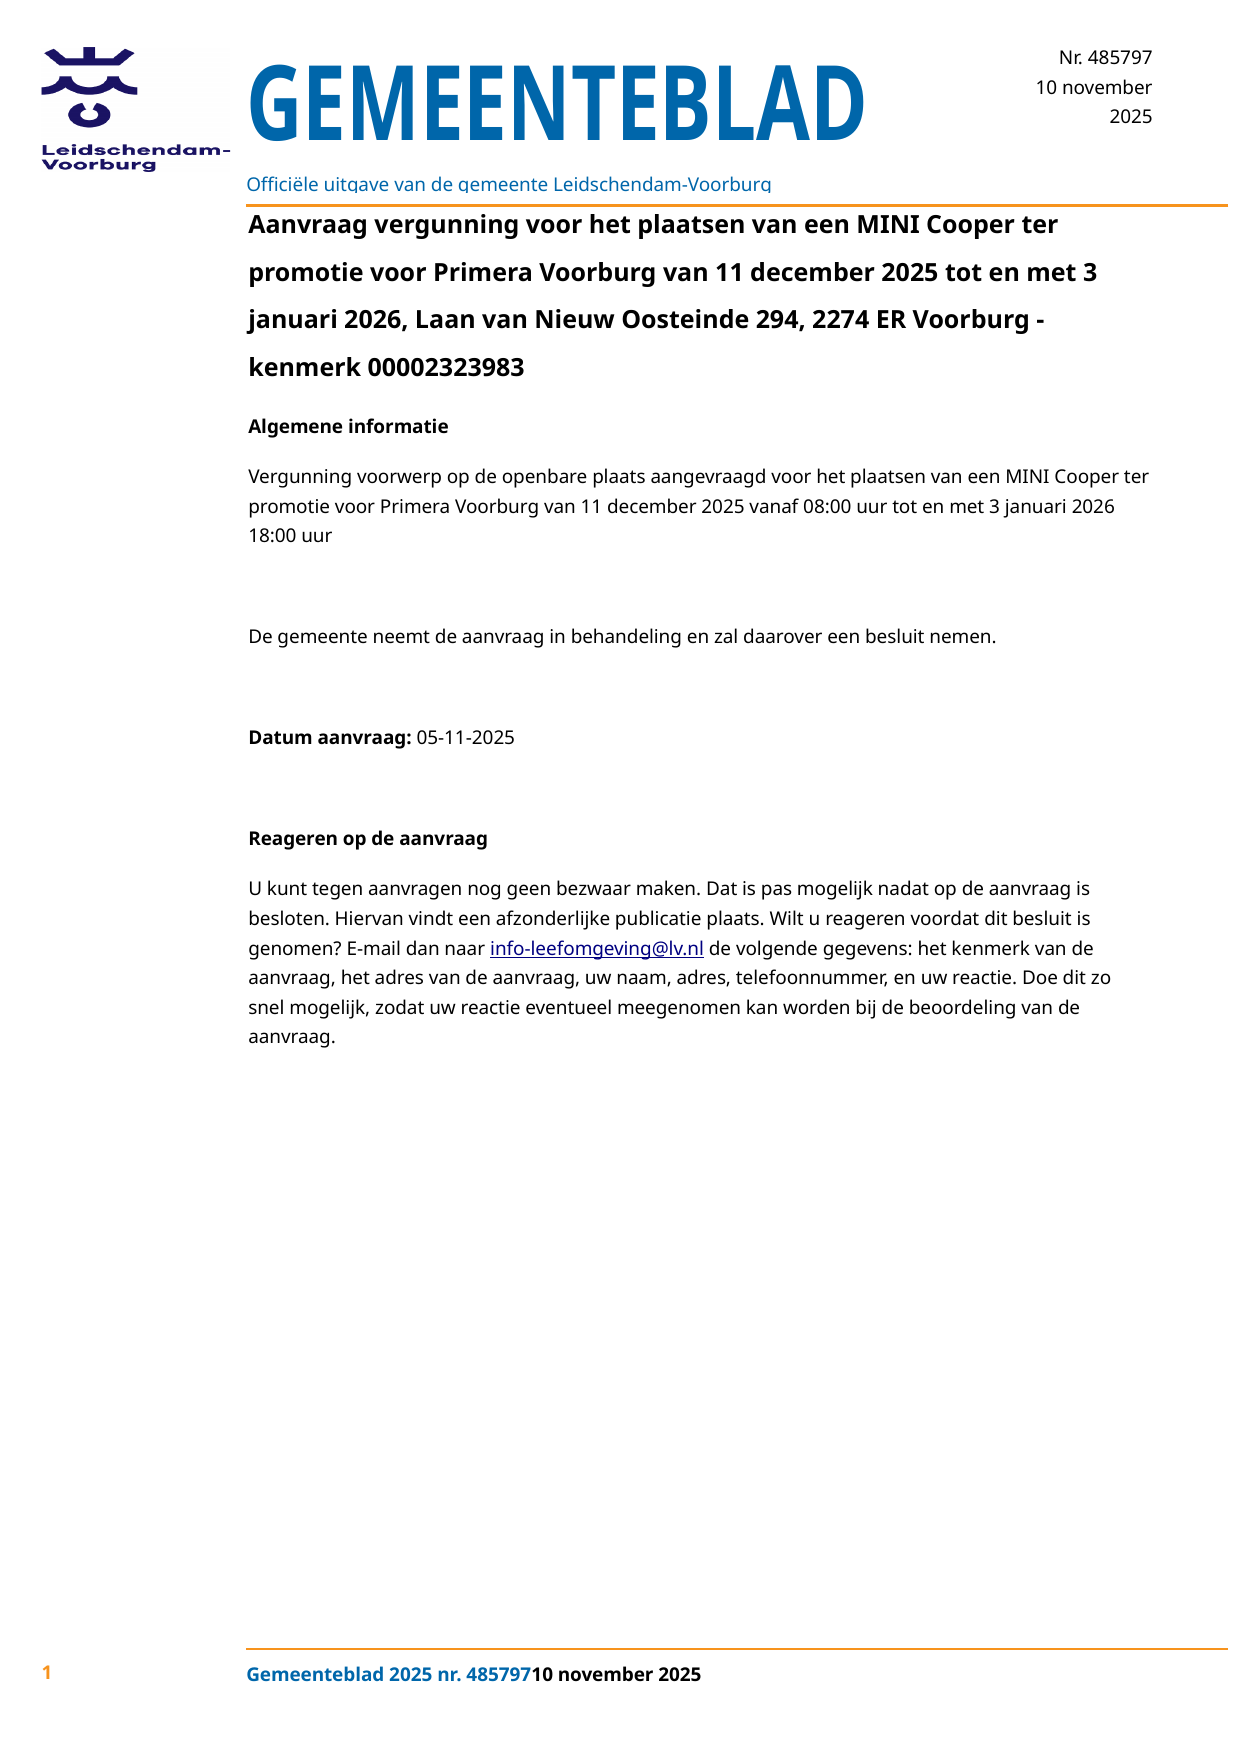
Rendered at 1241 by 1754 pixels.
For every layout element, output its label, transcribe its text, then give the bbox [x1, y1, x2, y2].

text Algemene informatie [248, 413, 1152, 439]
text U kunt tegen aanvragen nog geen bezwaar maken. Dat is pas mogelijk nadat op de aanvraag is besloten. Hiervan vindt een afzonderlijke publicatie plaats. Wilt u reageren voordat dit besluit is genomen? E-mail dan naar info-leefomgeving@lv.nl de volgende gegevens: het kenmerk van de aanvraag, het adres van de aanvraag, uw naam, adres, telefoonnummer, en uw reactie. Doe dit zo snel mogelijk, zodat uw reactie eventueel meegenomen kan worden bij de beoordeling van de aanvraag. [248, 876, 1152, 1049]
text Aanvraag vergunning voor het plaatsen van een MINI Cooper ter promotie voor Primera Voorburg van 11 december 2025 tot en met 3 januari 2026, Laan van Nieuw Oosteinde 294, 2274 ER Voorburg - kenmerk 00002323983 [248, 207, 1152, 384]
picture [41, 47, 231, 172]
text De gemeente neemt de aanvraag in behandeling en zal daarover een besluit nemen. [248, 623, 1152, 649]
text Datum aanvraag: 05-11-2025 [248, 724, 1152, 750]
text Reageren op de aanvraag [248, 825, 1152, 851]
text Vergunning voorwerp op de openbare plaats aangevraagd voor het plaatsen van een MINI Cooper ter promotie voor Primera Voorburg van 11 december 2025 vanaf 08:00 uur tot en met 3 januari 2026 18:00 uur [248, 463, 1152, 548]
